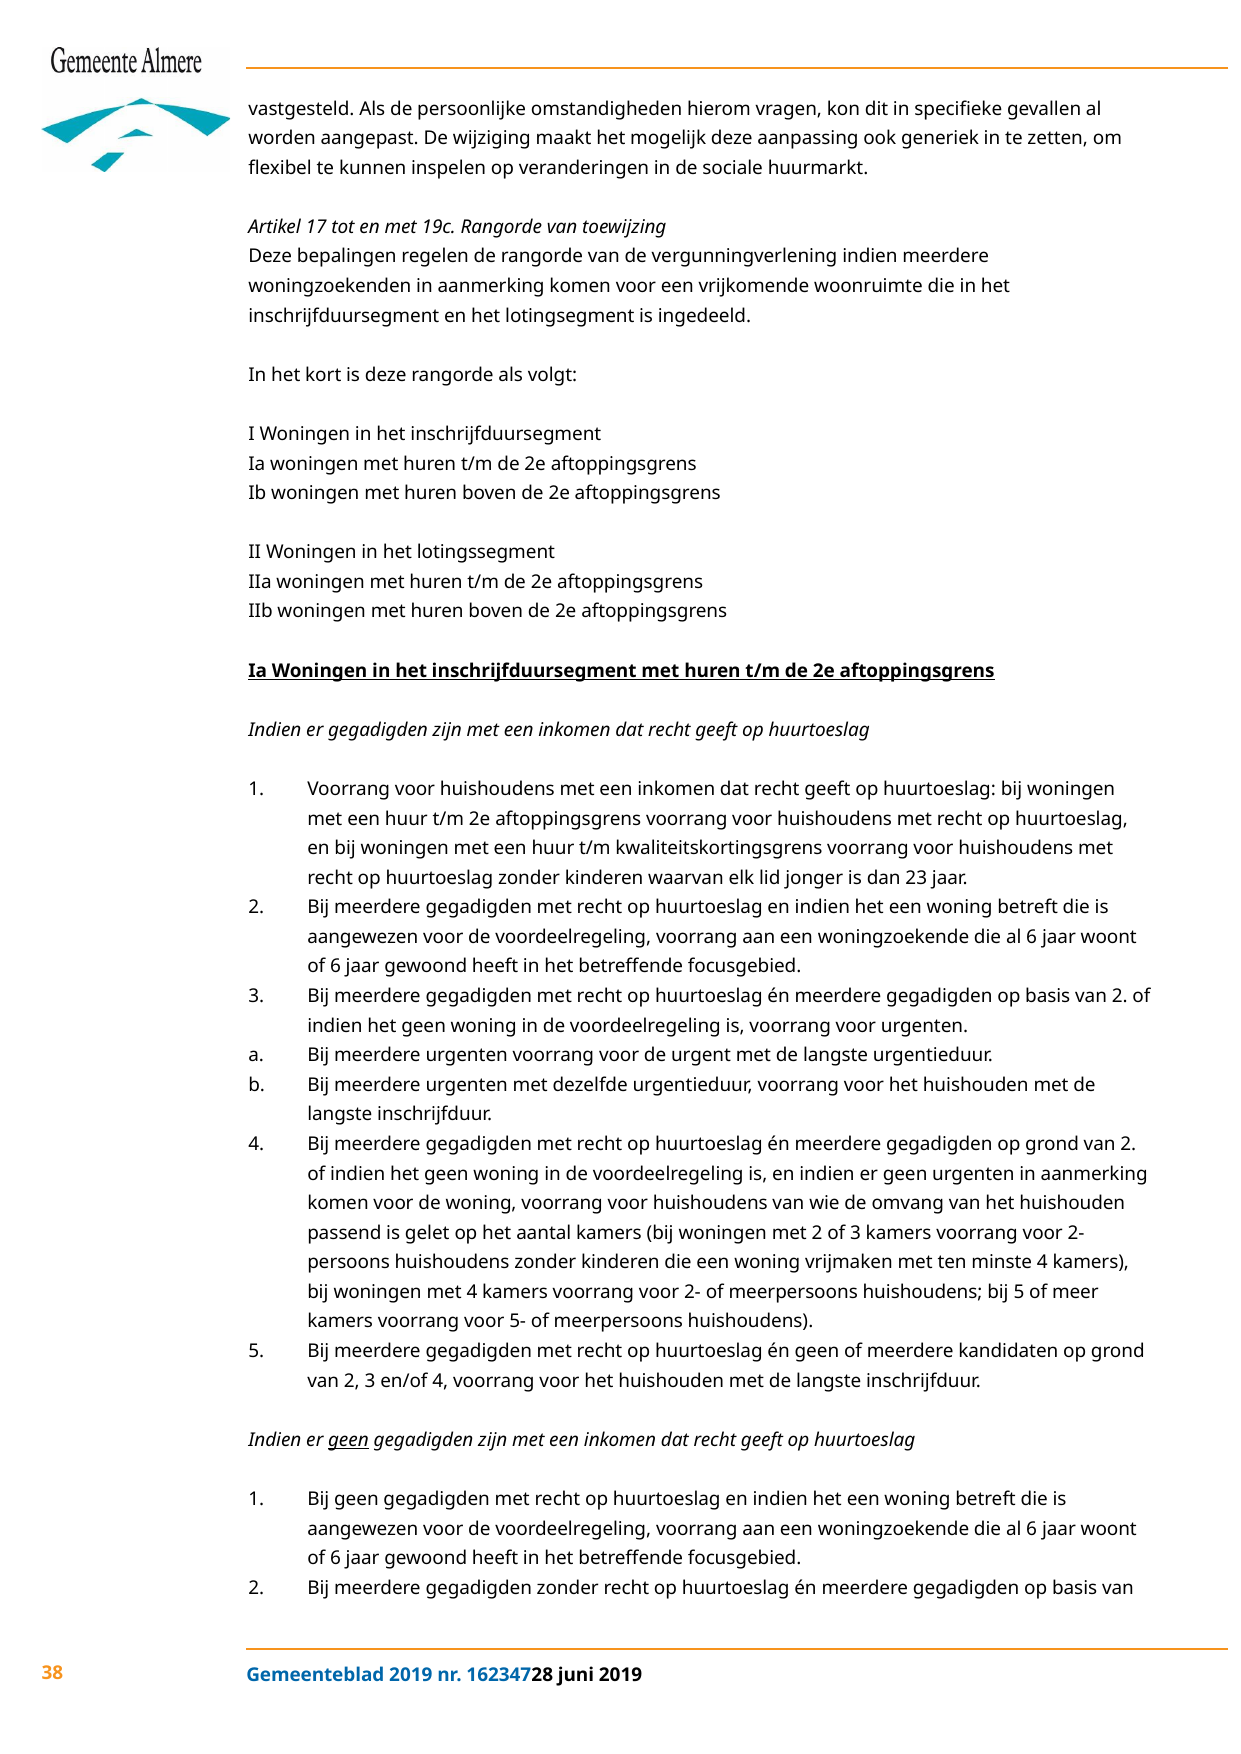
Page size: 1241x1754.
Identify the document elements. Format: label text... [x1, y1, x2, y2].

list Bij meerdere gegadigden met recht op huurtoeslag én geen of meerdere kandidaten op grond van 2, 3 en/of 4, voorrang voor het huishouden met de langste inschrijfduur. [248, 1337, 1152, 1393]
text Ia woningen met huren t/m de 2e aftoppingsgrens [248, 450, 1152, 476]
text vastgesteld. Als de persoonlijke omstandigheden hierom vragen, kon dit in specifieke gevallen al worden aangepast. De wijziging maakt het mogelijk deze aanpassing ook generiek in te zetten, om flexibel te kunnen inspelen op veranderingen in de sociale huurmarkt. [248, 95, 1152, 180]
list Voorrang voor huishoudens met een inkomen dat recht geeft op huurtoeslag: bij woningen met een huur t/m 2e aftoppingsgrens voorrang voor huishoudens met recht op huurtoeslag, en bij woningen met een huur t/m kwaliteitskortingsgrens voorrang voor huishoudens met recht op huurtoeslag zonder kinderen waarvan elk lid jonger is dan 23 jaar. [248, 775, 1152, 890]
text Deze bepalingen regelen de rangorde van de vergunningverlening indien meerdere woningzoekenden in aanmerking komen voor een vrijkomende woonruimte die in het inschrijfduursegment en het lotingsegment is ingedeeld. [248, 243, 1152, 328]
text Indien er gegadigden zijn met een inkomen dat recht geeft op huurtoeslag [248, 716, 1152, 742]
list Bij meerdere urgenten met dezelfde urgentieduur, voorrang voor het huishouden met de langste inschrijfduur. [248, 1071, 1152, 1126]
list Bij meerdere gegadigden met recht op huurtoeslag én meerdere gegadigden op basis van 2. of indien het geen woning in de voordeelregeling is, voorrang voor urgenten. [248, 982, 1152, 1038]
list Bij meerdere gegadigden met recht op huurtoeslag én meerdere gegadigden op grond van 2. of indien het geen woning in de voordeelregeling is, en indien er geen urgenten in aanmerking komen voor de woning, voorrang voor huishoudens van wie de omvang van het huishouden passend is gelet op het aantal kamers (bij woningen met 2 of 3 kamers voorrang voor 2-persoons huishoudens zonder kinderen die een woning vrijmaken met ten minste 4 kamers), bij woningen met 4 kamers voorrang voor 2- of meerpersoons huishoudens; bij 5 of meer kamers voorrang voor 5- of meerpersoons huishoudens). [248, 1130, 1152, 1333]
text Ia Woningen in het inschrijfduursegment met huren t/m de 2e aftoppingsgrens [248, 657, 1152, 683]
picture [41, 47, 231, 172]
list Bij meerdere urgenten voorrang voor de urgent met de langste urgentieduur. [248, 1041, 1152, 1067]
text Indien er geen gegadigden zijn met een inkomen dat recht geeft op huurtoeslag [248, 1426, 1152, 1452]
list Bij meerdere gegadigden zonder recht op huurtoeslag én meerdere gegadigden op basis van [248, 1574, 1152, 1600]
text I Woningen in het inschrijfduursegment [248, 420, 1152, 446]
text In het kort is deze rangorde als volgt: [248, 361, 1152, 387]
text Ib woningen met huren boven de 2e aftoppingsgrens [248, 479, 1152, 505]
list Bij meerdere gegadigden met recht op huurtoeslag en indien het een woning betreft die is aangewezen voor de voordeelregeling, voorrang aan een woningzoekende die al 6 jaar woont of 6 jaar gewoond heeft in het betreffende focusgebied. [248, 893, 1152, 978]
text IIa woningen met huren t/m de 2e aftoppingsgrens [248, 568, 1152, 594]
list Bij geen gegadigden met recht op huurtoeslag en indien het een woning betreft die is aangewezen voor de voordeelregeling, voorrang aan een woningzoekende die al 6 jaar woont of 6 jaar gewoond heeft in het betreffende focusgebied. [248, 1485, 1152, 1570]
text Artikel 17 tot en met 19c. Rangorde van toewijzing [248, 213, 1152, 239]
text II Woningen in het lotingssegment [248, 538, 1152, 564]
text IIb woningen met huren boven de 2e aftoppingsgrens [248, 598, 1152, 623]
